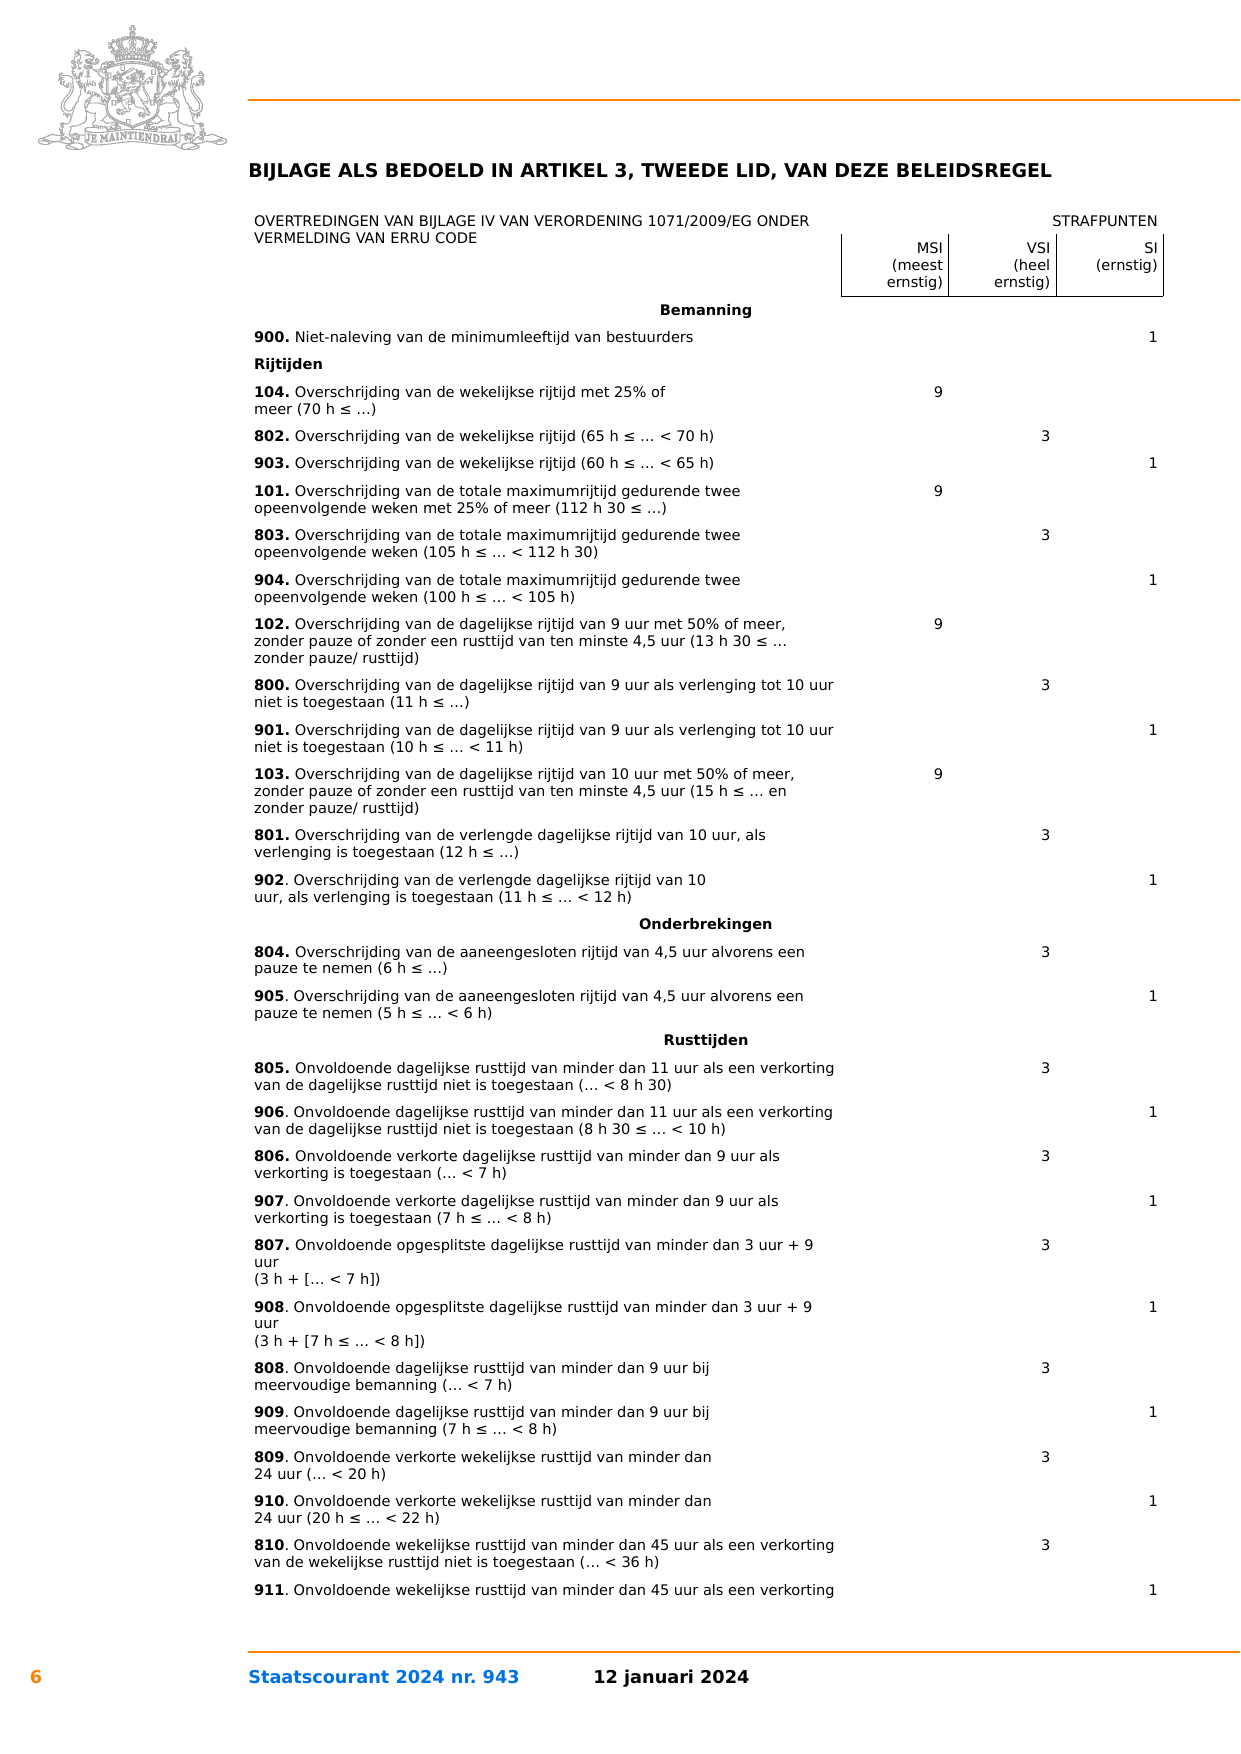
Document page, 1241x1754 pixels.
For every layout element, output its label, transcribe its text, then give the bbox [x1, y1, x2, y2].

table_cell 800. Overschrijding van de dagelijkse rijtijd van 9 uur als verlenging tot 10 uur niet is toegestaan (11 h ≤ …) [249, 673, 841, 716]
table_cell 901. Overschrijding van de dagelijkse rijtijd van 9 uur als verlenging tot 10 uur niet is toegestaan (10 h ≤ … < 11 h) [249, 717, 841, 760]
table_cell [949, 324, 1056, 350]
table_cell 1 [1057, 1294, 1163, 1354]
table_cell 104. Overschrijding van de wekelijkse rijtijd met 25% of meer (70 h ≤ …) [249, 379, 841, 422]
table_cell [842, 717, 948, 760]
table_cell 902. Overschrijding van de verlengde dagelijkse rijtijd van 10 uur, als verlenging is toegestaan (11 h ≤ … < 12 h) [249, 867, 841, 910]
table_cell 1 [1057, 983, 1163, 1026]
table_cell [949, 451, 1056, 477]
table_cell 3 [949, 1144, 1056, 1187]
table_cell 3 [949, 1233, 1056, 1293]
table_cell [1057, 761, 1163, 822]
table_cell [842, 451, 948, 477]
table_cell [1057, 823, 1163, 866]
table_cell [842, 1400, 948, 1443]
table_cell [949, 1188, 1056, 1231]
table_cell 1 [1057, 451, 1163, 477]
table_cell [949, 1488, 1056, 1532]
table_cell 3 [949, 823, 1056, 866]
table_cell [842, 1488, 948, 1532]
subtitle BIJLAGE ALS BEDOELD IN ARTIKEL 3, TWEEDE LID, VAN DEZE BELEIDSREGEL [248, 160, 1163, 182]
table_cell 102. Overschrijding van de dagelijkse rijtijd van 9 uur met 50% of meer, zonder pauze of zonder een rusttijd van ten minste 4,5 uur (13 h 30 ≤ … zonder pauze/ rusttijd) [249, 611, 841, 671]
table_cell [1057, 673, 1163, 716]
table_cell 9 [842, 379, 948, 422]
table_cell 904. Overschrijding van de totale maximumrijtijd gedurende twee opeenvolgende weken (100 h ≤ … < 105 h) [249, 567, 841, 610]
table_cell [949, 1294, 1056, 1354]
table_cell 3 [949, 939, 1056, 982]
table_cell [949, 1400, 1056, 1443]
table_cell 3 [949, 1444, 1056, 1487]
table_cell Onderbrekingen [249, 911, 1163, 938]
table_cell [842, 673, 948, 716]
table_cell [842, 1144, 948, 1187]
table_cell [949, 1099, 1056, 1143]
table_cell [949, 567, 1056, 610]
table_cell [1057, 478, 1163, 521]
table_cell Rijtijden [249, 351, 1163, 378]
table_cell Bemanning [249, 297, 1163, 323]
table_cell [842, 1444, 948, 1487]
table_cell [842, 823, 948, 866]
table_cell [949, 611, 1056, 671]
table_cell 906. Onvoldoende dagelijkse rusttijd van minder dan 11 uur als een verkorting van de dagelijkse rusttijd niet is toegestaan (8 h 30 ≤ … < 10 h) [249, 1099, 841, 1143]
table_cell [842, 1533, 948, 1576]
table_cell 806. Onvoldoende verkorte dagelijkse rusttijd van minder dan 9 uur als verkorting is toegestaan (… < 7 h) [249, 1144, 841, 1187]
table_cell [842, 939, 948, 982]
table_cell 909. Onvoldoende dagelijkse rusttijd van minder dan 9 uur bij meervoudige bemanning (7 h ≤ … < 8 h) [249, 1400, 841, 1443]
table_cell [842, 523, 948, 566]
table_cell 3 [949, 523, 1056, 566]
table_cell 803. Overschrijding van de totale maximumrijtijd gedurende twee opeenvolgende weken (105 h ≤ … < 112 h 30) [249, 523, 841, 566]
table_cell VSI (heel ernstig) [949, 235, 1056, 296]
table_cell [842, 1188, 948, 1231]
table_cell 3 [949, 1355, 1056, 1398]
table_cell [1057, 1355, 1163, 1398]
table_cell 9 [842, 611, 948, 671]
table_cell 801. Overschrijding van de verlengde dagelijkse rijtijd van 10 uur, als verlenging is toegestaan (12 h ≤ …) [249, 823, 841, 866]
table_cell [842, 867, 948, 910]
table_cell 900. Niet-naleving van de minimumleeftijd van bestuurders [249, 324, 841, 350]
table_cell [1057, 1533, 1163, 1576]
table_cell [842, 1577, 948, 1603]
table_cell [1057, 423, 1163, 449]
table_cell [842, 324, 948, 350]
table_cell 804. Overschrijding van de aaneengesloten rijtijd van 4,5 uur alvorens een pauze te nemen (6 h ≤ …) [249, 939, 841, 982]
table_cell [1057, 939, 1163, 982]
table_cell 1 [1057, 867, 1163, 910]
table_cell 802. Overschrijding van de wekelijkse rijtijd (65 h ≤ … < 70 h) [249, 423, 841, 449]
table_cell [949, 478, 1056, 521]
table_cell [1057, 1444, 1163, 1487]
picture [38, 25, 227, 150]
table_cell 3 [949, 1533, 1056, 1576]
table_cell 1 [1057, 1188, 1163, 1231]
table_cell [842, 1099, 948, 1143]
table_cell 810. Onvoldoende wekelijkse rusttijd van minder dan 45 uur als een verkorting van de wekelijkse rusttijd niet is toegestaan (… < 36 h) [249, 1533, 841, 1576]
table_cell [1057, 379, 1163, 422]
table_cell SI (ernstig) [1057, 235, 1163, 296]
table_cell [949, 761, 1056, 822]
table_cell [842, 983, 948, 1026]
table_cell [842, 1055, 948, 1098]
table_cell 910. Onvoldoende verkorte wekelijkse rusttijd van minder dan 24 uur (20 h ≤ … < 22 h) [249, 1488, 841, 1532]
table_cell 805. Onvoldoende dagelijkse rusttijd van minder dan 11 uur als een verkorting van de dagelijkse rusttijd niet is toegestaan (… < 8 h 30) [249, 1055, 841, 1098]
table_cell 808. Onvoldoende dagelijkse rusttijd van minder dan 9 uur bij meervoudige bemanning (… < 7 h) [249, 1355, 841, 1398]
table_cell [949, 983, 1056, 1026]
table_cell MSI (meest ernstig) [842, 235, 948, 296]
table_cell [842, 1233, 948, 1293]
table_header STRAFPUNTEN [842, 208, 1163, 234]
table_cell 9 [842, 761, 948, 822]
table_cell 908. Onvoldoende opgesplitste dagelijkse rusttijd van minder dan 3 uur + 9 uur (3 h + [7 h ≤ … < 8 h]) [249, 1294, 841, 1354]
table_cell 1 [1057, 1488, 1163, 1532]
table_cell [1057, 611, 1163, 671]
table_cell 1 [1057, 1099, 1163, 1143]
table_cell [842, 1294, 948, 1354]
table_cell 9 [842, 478, 948, 521]
table_cell 1 [1057, 567, 1163, 610]
table_cell [949, 379, 1056, 422]
table_cell [842, 423, 948, 449]
table_cell 807. Onvoldoende opgesplitste dagelijkse rusttijd van minder dan 3 uur + 9 uur (3 h + [… < 7 h]) [249, 1233, 841, 1293]
table_cell Rusttijden [249, 1028, 1163, 1054]
table_cell 103. Overschrijding van de dagelijkse rijtijd van 10 uur met 50% of meer, zonder pauze of zonder een rusttijd van ten minste 4,5 uur (15 h ≤ … en zonder pauze/ rusttijd) [249, 761, 841, 822]
table_cell 809. Onvoldoende verkorte wekelijkse rusttijd van minder dan 24 uur (… < 20 h) [249, 1444, 841, 1487]
table_cell 101. Overschrijding van de totale maximumrijtijd gedurende twee opeenvolgende weken met 25% of meer (112 h 30 ≤ …) [249, 478, 841, 521]
table_cell [842, 567, 948, 610]
table_cell 3 [949, 1055, 1056, 1098]
table_cell [1057, 523, 1163, 566]
table_cell 1 [1057, 1400, 1163, 1443]
table_cell [842, 1355, 948, 1398]
table_cell 1 [1057, 717, 1163, 760]
table_cell 1 [1057, 1577, 1163, 1603]
table_cell [949, 1577, 1056, 1603]
table_cell [949, 867, 1056, 910]
table_cell [949, 717, 1056, 760]
table_cell 911. Onvoldoende wekelijkse rusttijd van minder dan 45 uur als een verkorting [249, 1577, 841, 1603]
table_cell 903. Overschrijding van de wekelijkse rijtijd (60 h ≤ … < 65 h) [249, 451, 841, 477]
table_header OVERTREDINGEN VAN BIJLAGE IV VAN VERORDENING 1071/2009/EG ONDER VERMELDING VAN ERRU CODE [249, 208, 841, 296]
table_cell 3 [949, 423, 1056, 449]
table_cell 905. Overschrijding van de aaneengesloten rijtijd van 4,5 uur alvorens een pauze te nemen (5 h ≤ … < 6 h) [249, 983, 841, 1026]
table_cell 907. Onvoldoende verkorte dagelijkse rusttijd van minder dan 9 uur als verkorting is toegestaan (7 h ≤ … < 8 h) [249, 1188, 841, 1231]
table_cell 1 [1057, 324, 1163, 350]
table_cell [1057, 1233, 1163, 1293]
table_cell [1057, 1144, 1163, 1187]
table_cell 3 [949, 673, 1056, 716]
table_cell [1057, 1055, 1163, 1098]
